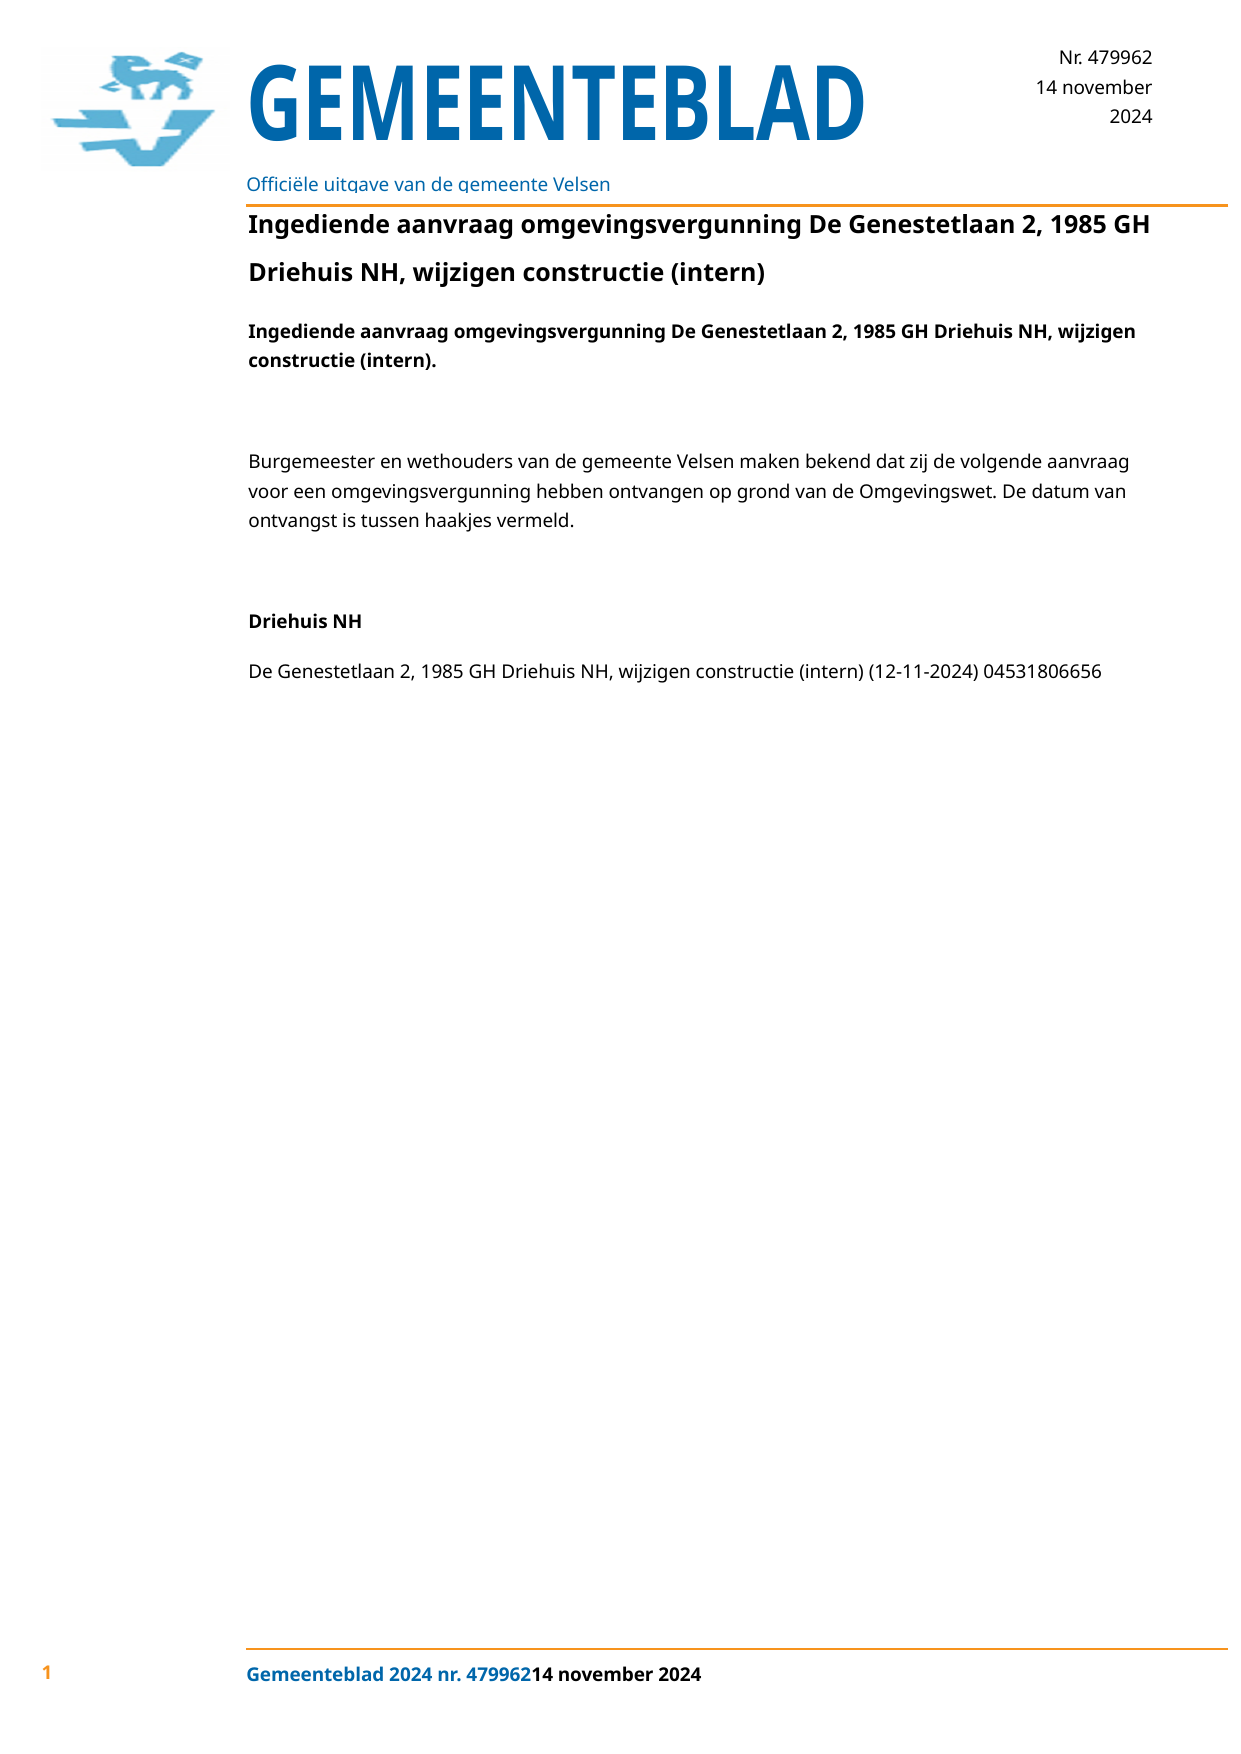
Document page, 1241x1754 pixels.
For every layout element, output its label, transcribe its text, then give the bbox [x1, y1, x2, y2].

text Driehuis NH [248, 608, 1152, 634]
text Ingediende aanvraag omgevingsvergunning De Genestetlaan 2, 1985 GH Driehuis NH, wijzigen constructie (intern). [248, 318, 1152, 373]
text Ingediende aanvraag omgevingsvergunning De Genestetlaan 2, 1985 GH Driehuis NH, wijzigen constructie (intern) [248, 207, 1152, 288]
picture [41, 47, 231, 172]
text Burgemeester en wethouders van de gemeente Velsen maken bekend dat zij de volgende aanvraag voor een omgevingsvergunning hebben ontvangen op grond van de Omgevingswet. De datum van ontvangst is tussen haakjes vermeld. [248, 448, 1152, 533]
text De Genestetlaan 2, 1985 GH Driehuis NH, wijzigen constructie (intern) (12-11-2024) 04531806656 [248, 659, 1152, 684]
